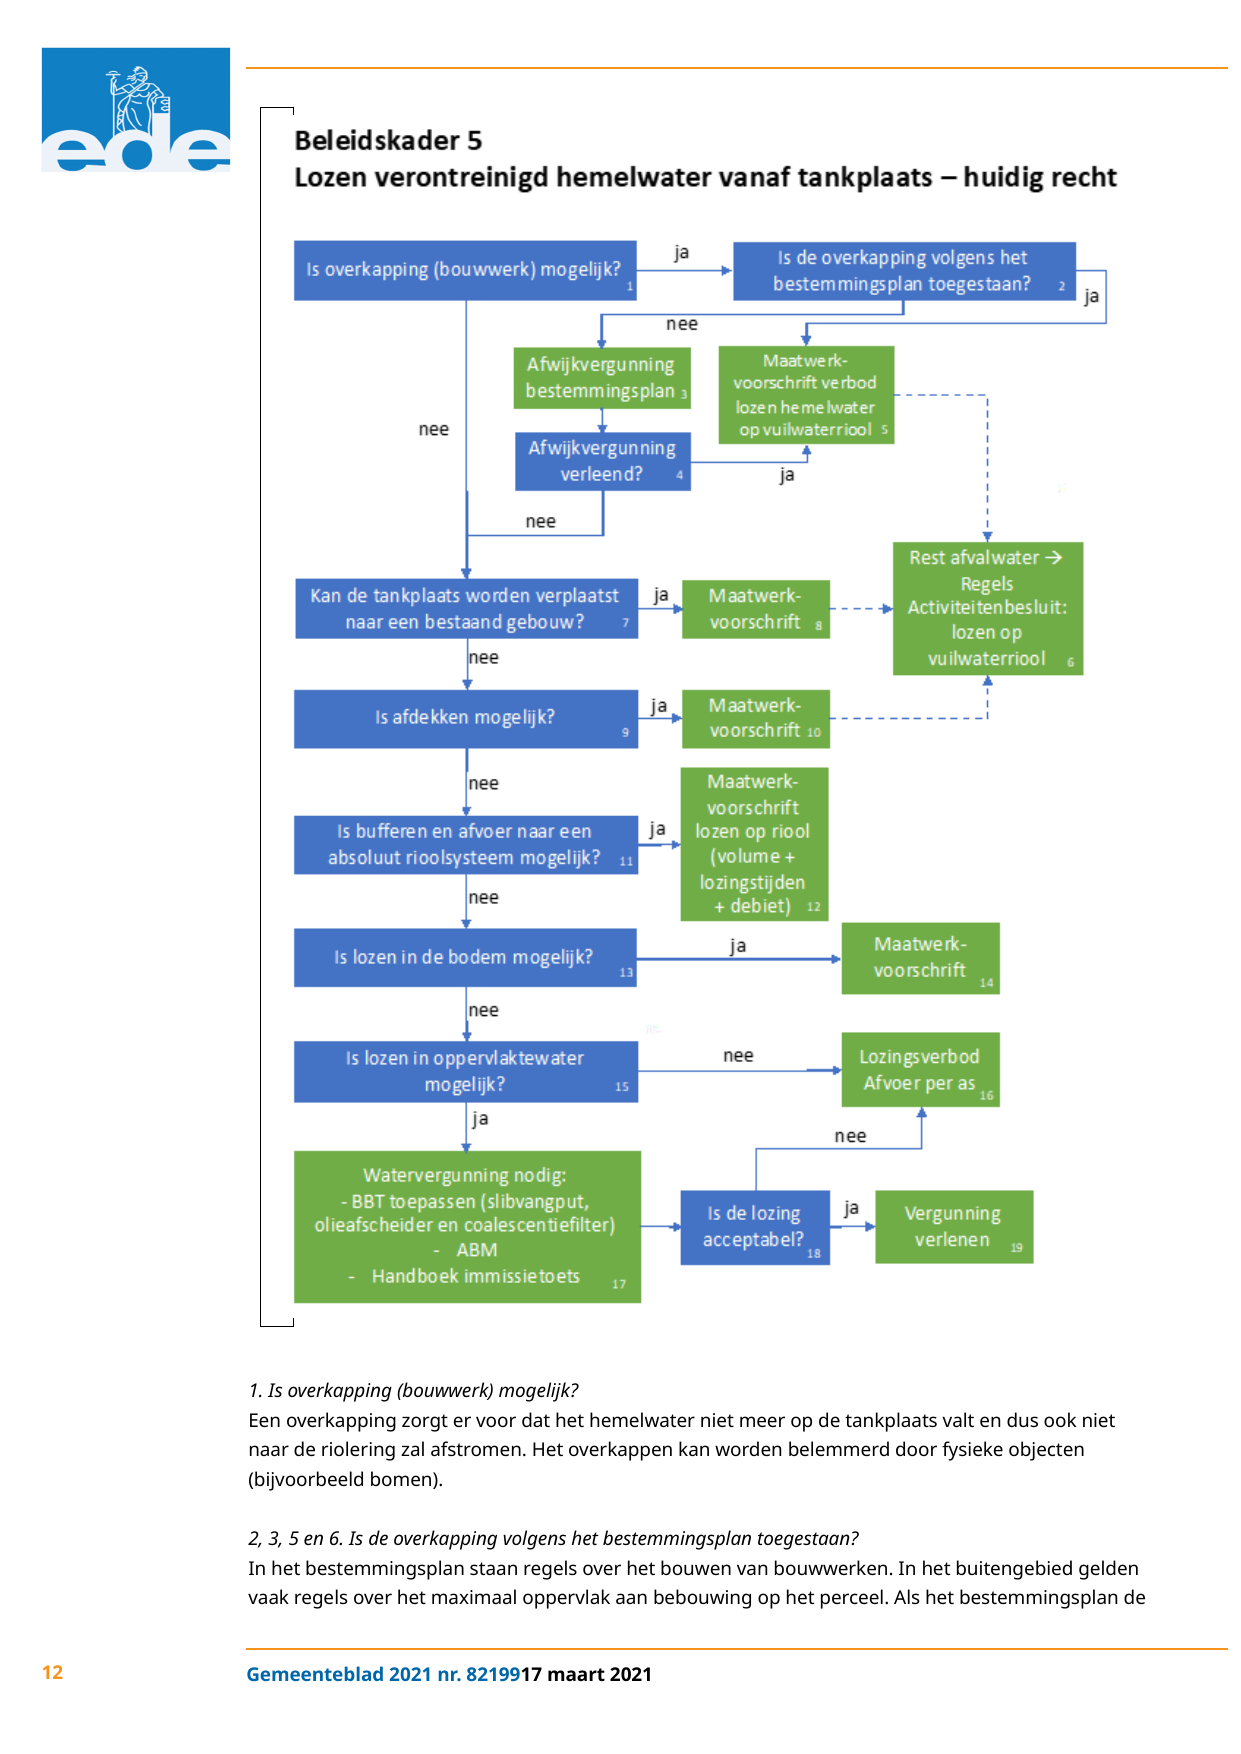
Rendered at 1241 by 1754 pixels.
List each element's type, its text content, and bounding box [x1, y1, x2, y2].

text Een overkapping zorgt er voor dat het hemelwater niet meer op de tankplaats valt en dus ook niet naar de riolering zal afstromen. Het overkappen kan worden belemmerd door fysieke objecten (bijvoorbeeld bomen). [248, 1407, 1152, 1492]
text 1. Is overkapping (bouwwerk) mogelijk? [248, 1377, 1152, 1403]
picture [41, 47, 231, 172]
text In het bestemmingsplan staan regels over het bouwen van bouwwerken. In het buitengebied gelden vaak regels over het maximaal oppervlak aan bebouwing op het perceel. Als het bestemmingsplan de [248, 1555, 1152, 1610]
picture [268, 115, 1173, 1318]
text 2, 3, 5 en 6. Is de overkapping volgens het bestemmingsplan toegestaan? [248, 1525, 1152, 1551]
